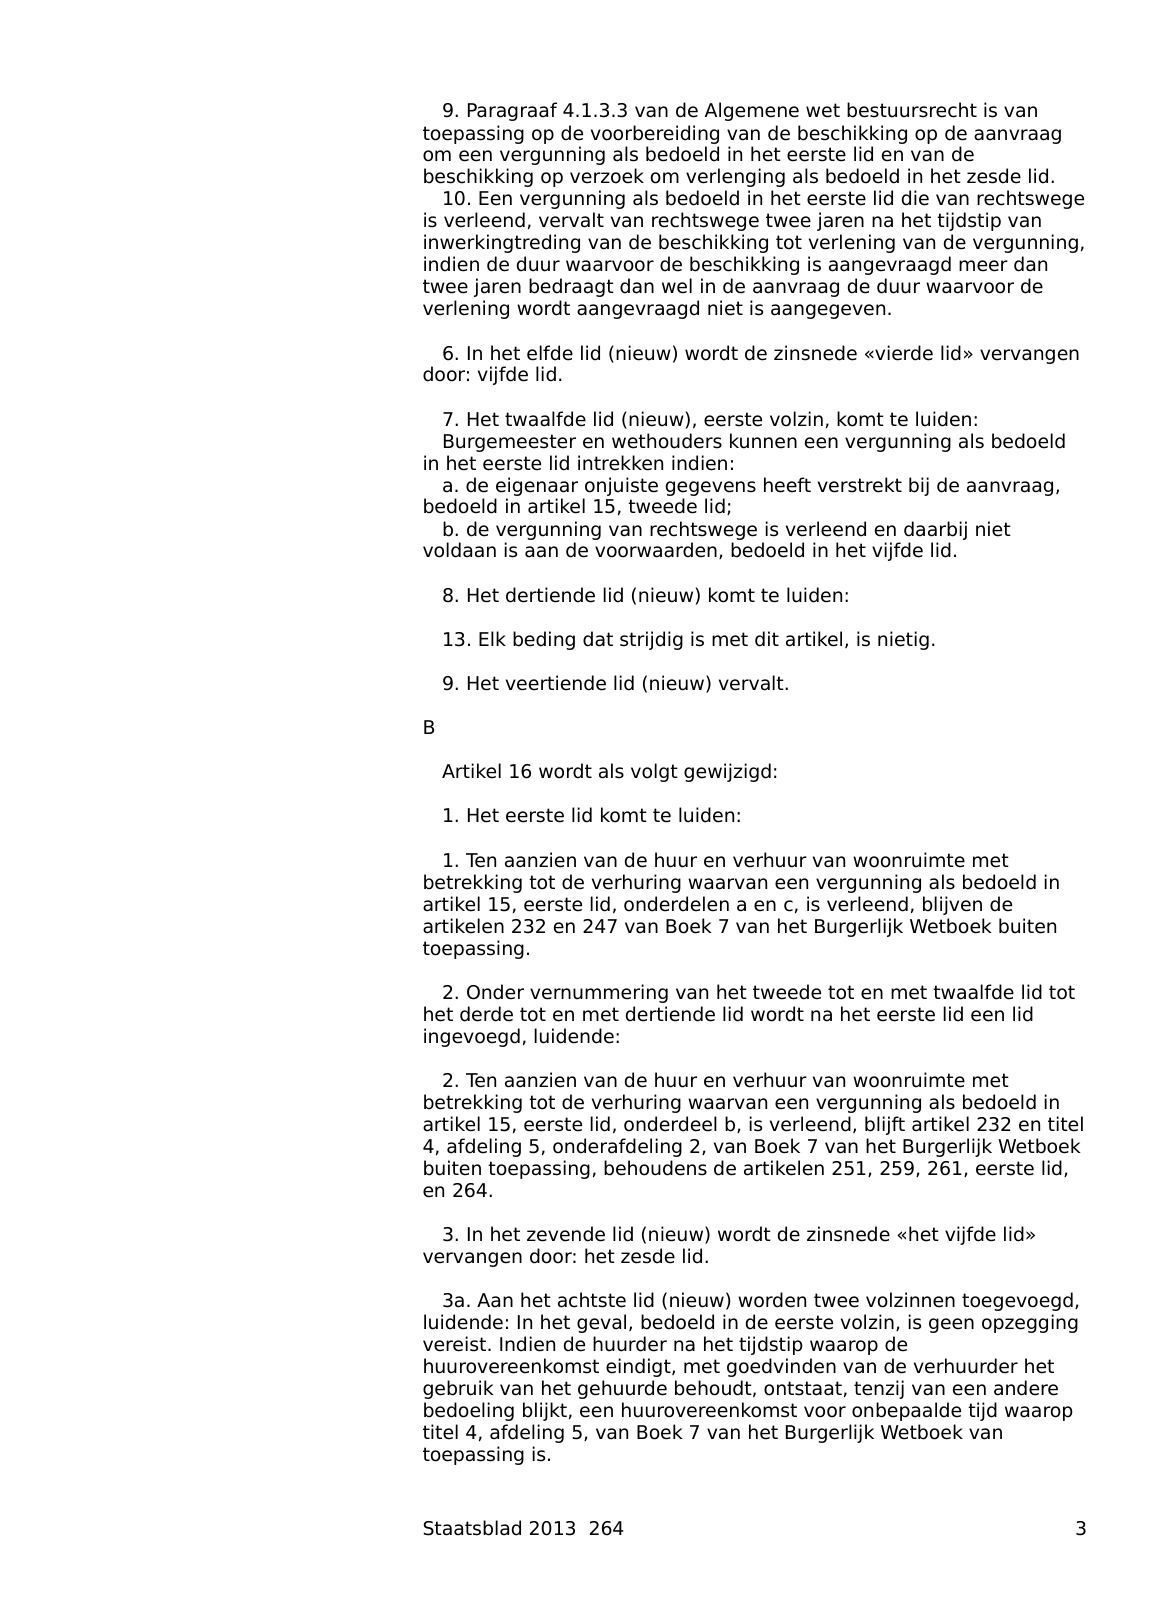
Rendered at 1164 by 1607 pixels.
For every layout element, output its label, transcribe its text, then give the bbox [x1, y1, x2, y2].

text 9. Het veertiende lid (nieuw) vervalt. [422, 673, 1087, 695]
text Burgemeester en wethouders kunnen een vergunning als bedoeld in het eerste lid intrekken indien: [422, 431, 1087, 474]
text 2. Ten aanzien van de huur en verhuur van woonruimte met betrekking tot de verhuring waarvan een vergunning als bedoeld in artikel 15, eerste lid, onderdeel b, is verleend, blijft artikel 232 en titel 4, afdeling 5, onderafdeling 2, van Boek 7 van het Burgerlijk Wetboek buiten toepassing, behoudens de artikelen 251, 259, 261, eerste lid, en 264. [422, 1070, 1087, 1202]
text 1. Het eerste lid komt te luiden: [422, 805, 1087, 827]
text 2. Onder vernummering van het tweede tot en met twaalfde lid tot het derde tot en met dertiende lid wordt na het eerste lid een lid ingevoegd, luidende: [422, 982, 1087, 1048]
text 6. In het elfde lid (nieuw) wordt de zinsnede «vierde lid» vervangen door: vijfde lid. [422, 342, 1087, 386]
text b. de vergunning van rechtswege is verleend en daarbij niet voldaan is aan de voorwaarden, bedoeld in het vijfde lid. [422, 518, 1087, 562]
text 3a. Aan het achtste lid (nieuw) worden twee volzinnen toegevoegd, luidende: In het geval, bedoeld in de eerste volzin, is geen opzegging vereist. Indien de huurder na het tijdstip waarop de huurovereenkomst eindigt, met goedvinden van de verhuurder het gebruik van het gehuurde behoudt, ontstaat, tenzij van een andere bedoeling blijkt, een huurovereenkomst voor onbepaalde tijd waarop titel 4, afdeling 5, van Boek 7 van het Burgerlijk Wetboek van toepassing is. [422, 1290, 1087, 1466]
text 7. Het twaalfde lid (nieuw), eerste volzin, komt te luiden: [422, 408, 1087, 431]
text 9. Paragraaf 4.1.3.3 van de Algemene wet bestuursrecht is van toepassing op de voorbereiding van de beschikking op de aanvraag om een vergunning als bedoeld in het eerste lid en van de beschikking op verzoek om verlenging als bedoeld in het zesde lid. [422, 100, 1087, 188]
text 3. In het zevende lid (nieuw) wordt de zinsnede «het vijfde lid» vervangen door: het zesde lid. [422, 1224, 1087, 1268]
text Artikel 16 wordt als volgt gewijzigd: [422, 761, 1087, 783]
text a. de eigenaar onjuiste gegevens heeft verstrekt bij de aanvraag, bedoeld in artikel 15, tweede lid; [422, 474, 1087, 518]
text 10. Een vergunning als bedoeld in het eerste lid die van rechtswege is verleend, vervalt van rechtswege twee jaren na het tijdstip van inwerkingtreding van de beschikking tot verlening van de vergunning, indien de duur waarvoor de beschikking is aangevraagd meer dan twee jaren bedraagt dan wel in de aanvraag de duur waarvoor de verlening wordt aangevraagd niet is aangegeven. [422, 188, 1087, 320]
text B [422, 717, 1087, 739]
text 8. Het dertiende lid (nieuw) komt te luiden: [422, 584, 1087, 607]
text 13. Elk beding dat strijdig is met dit artikel, is nietig. [422, 629, 1087, 651]
text 1. Ten aanzien van de huur en verhuur van woonruimte met betrekking tot de verhuring waarvan een vergunning als bedoeld in artikel 15, eerste lid, onderdelen a en c, is verleend, blijven de artikelen 232 en 247 van Boek 7 van het Burgerlijk Wetboek buiten toepassing. [422, 849, 1087, 959]
